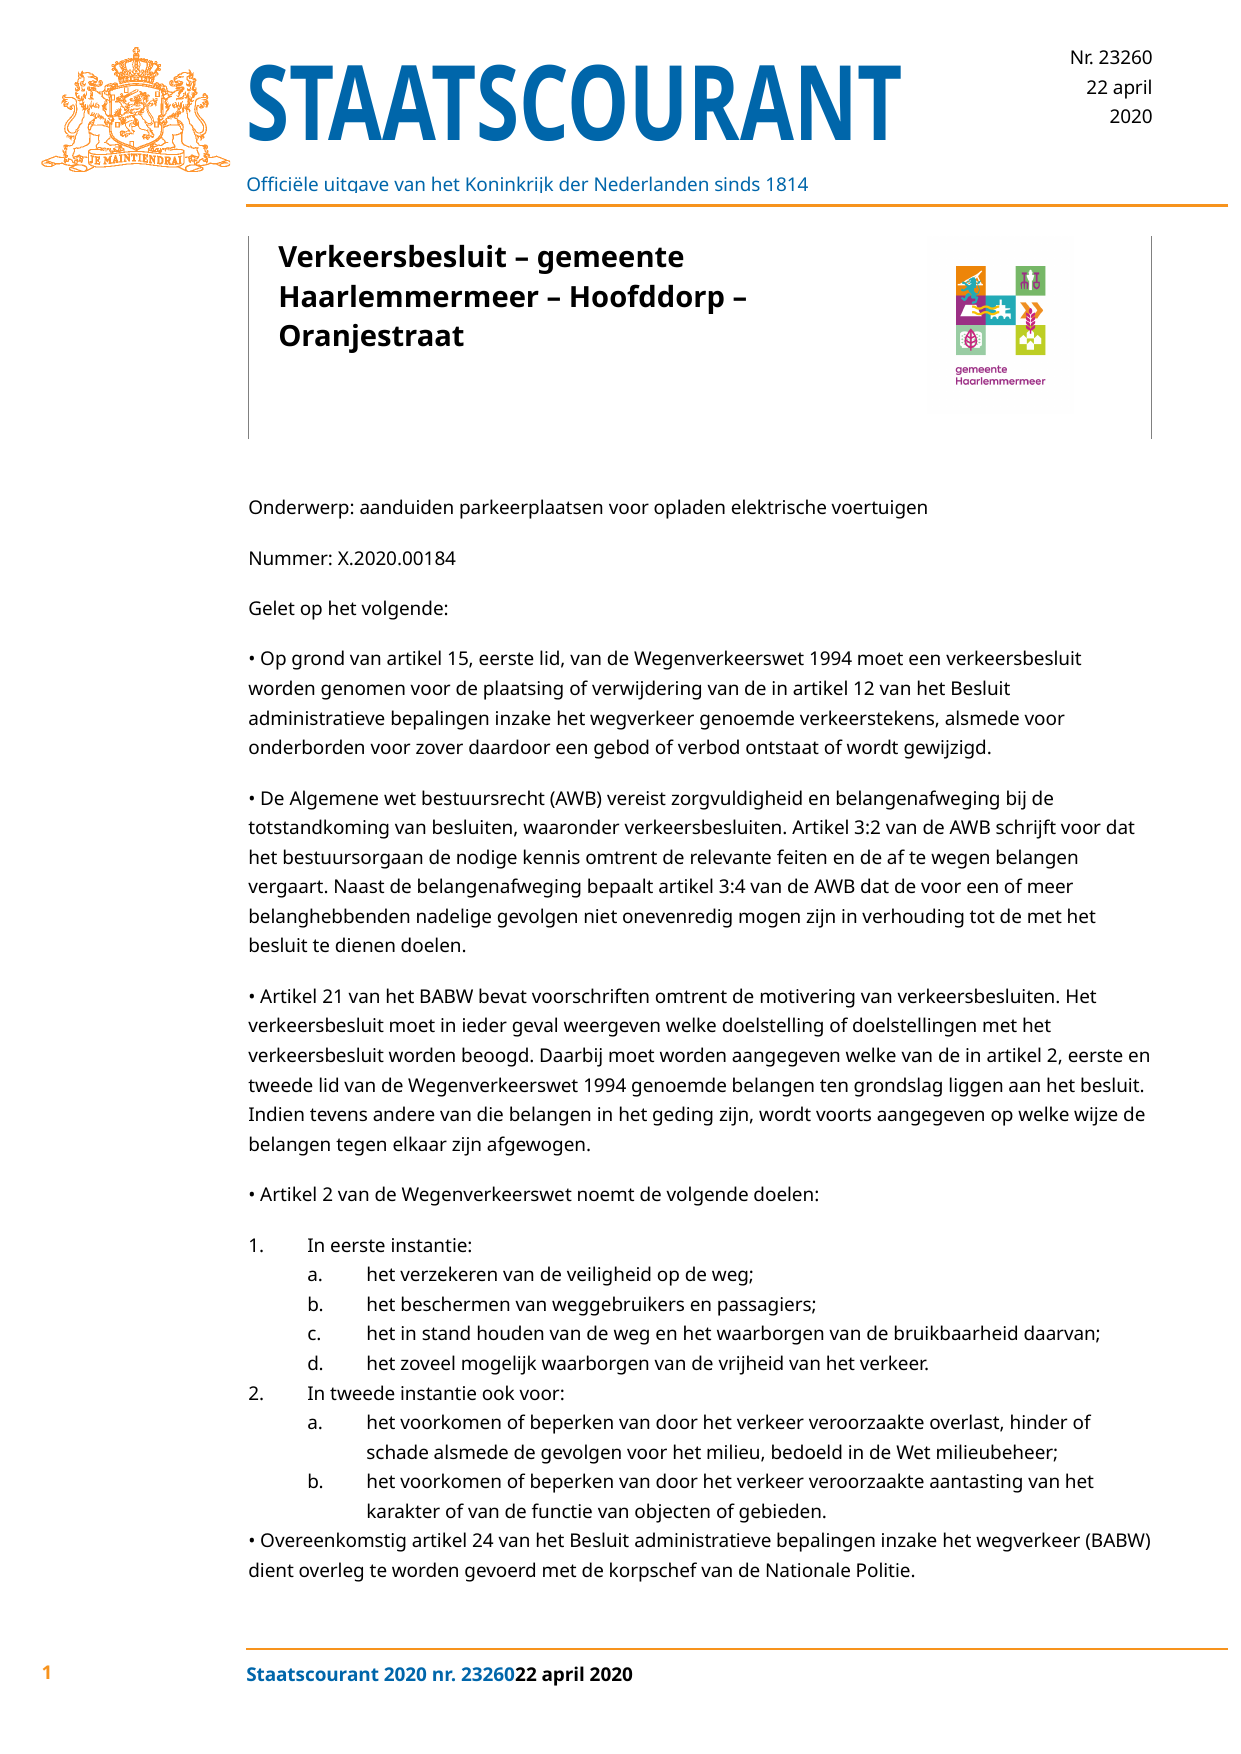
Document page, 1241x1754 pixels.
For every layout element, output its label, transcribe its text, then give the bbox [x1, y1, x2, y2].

list In tweede instantie ook voor: [248, 1380, 1152, 1406]
table_header Verkeersbesluit – gemeente Haarlemmermeer – Hoofddorp – Oranjestraat [249, 236, 850, 439]
table_header [850, 236, 926, 413]
list het beschermen van weggebruikers en passagiers; [307, 1291, 1152, 1317]
text • Overeenkomstig artikel 24 van het Besluit administratieve bepalingen inzake het wegverkeer (BABW) dient overleg te worden gevoerd met de korpschef van de Nationale Politie. [248, 1528, 1152, 1583]
list het voorkomen of beperken van door het verkeer veroorzaakte overlast, hinder of schade alsmede de gevolgen voor het milieu, bedoeld in de Wet milieubeheer; [307, 1409, 1152, 1465]
list het verzekeren van de veiligheid op de weg; [307, 1261, 1152, 1287]
text • Op grond van artikel 15, eerste lid, van de Wegenverkeerswet 1994 moet een verkeersbesluit worden genomen voor de plaatsing of verwijdering van de in artikel 12 van het Besluit administratieve bepalingen inzake het wegverkeer genoemde verkeerstekens, alsmede voor onderborden voor zover daardoor een gebod of verbod ontstaat of wordt gewijzigd. [248, 646, 1152, 760]
text Gelet op het volgende: [248, 595, 1152, 621]
table_header [1075, 236, 1151, 413]
list het zoveel mogelijk waarborgen van de vrijheid van het verkeer. [307, 1350, 1152, 1376]
picture [41, 47, 231, 172]
text • Artikel 21 van het BABW bevat voorschriften omtrent de motivering van verkeersbesluiten. Het verkeersbesluit moet in ieder geval weergeven welke doelstelling of doelstellingen met het verkeersbesluit worden beoogd. Daarbij moet worden aangegeven welke van de in artikel 2, eerste en tweede lid van de Wegenverkeerswet 1994 genoemde belangen ten grondslag liggen aan het besluit. Indien tevens andere van die belangen in het geding zijn, wordt voorts aangegeven op welke wijze de belangen tegen elkaar zijn afgewogen. [248, 983, 1152, 1157]
text Nummer: X.2020.00184 [248, 545, 1152, 571]
table_header [850, 414, 1151, 439]
text • De Algemene wet bestuursrecht (AWB) vereist zorgvuldigheid en belangenafweging bij de totstandkoming van besluiten, waaronder verkeersbesluiten. Artikel 3:2 van de AWB schrijft voor dat het bestuursorgaan de nodige kennis omtrent de relevante feiten en de af te wegen belangen vergaart. Naast de belangenafweging bepaalt artikel 3:4 van de AWB dat de voor een of meer belanghebbenden nadelige gevolgen niet onevenredig mogen zijn in verhouding tot de met het besluit te dienen doelen. [248, 785, 1152, 958]
picture [926, 236, 1075, 414]
list In eerste instantie: [248, 1232, 1152, 1258]
list het voorkomen of beperken van door het verkeer veroorzaakte aantasting van het karakter of van de functie van objecten of gebieden. [307, 1468, 1152, 1524]
list het in stand houden van de weg en het waarborgen van de bruikbaarheid daarvan; [307, 1321, 1152, 1346]
text • Artikel 2 van de Wegenverkeerswet noemt de volgende doelen: [248, 1181, 1152, 1207]
text Onderwerp: aanduiden parkeerplaatsen voor opladen elektrische voertuigen [248, 494, 1152, 520]
